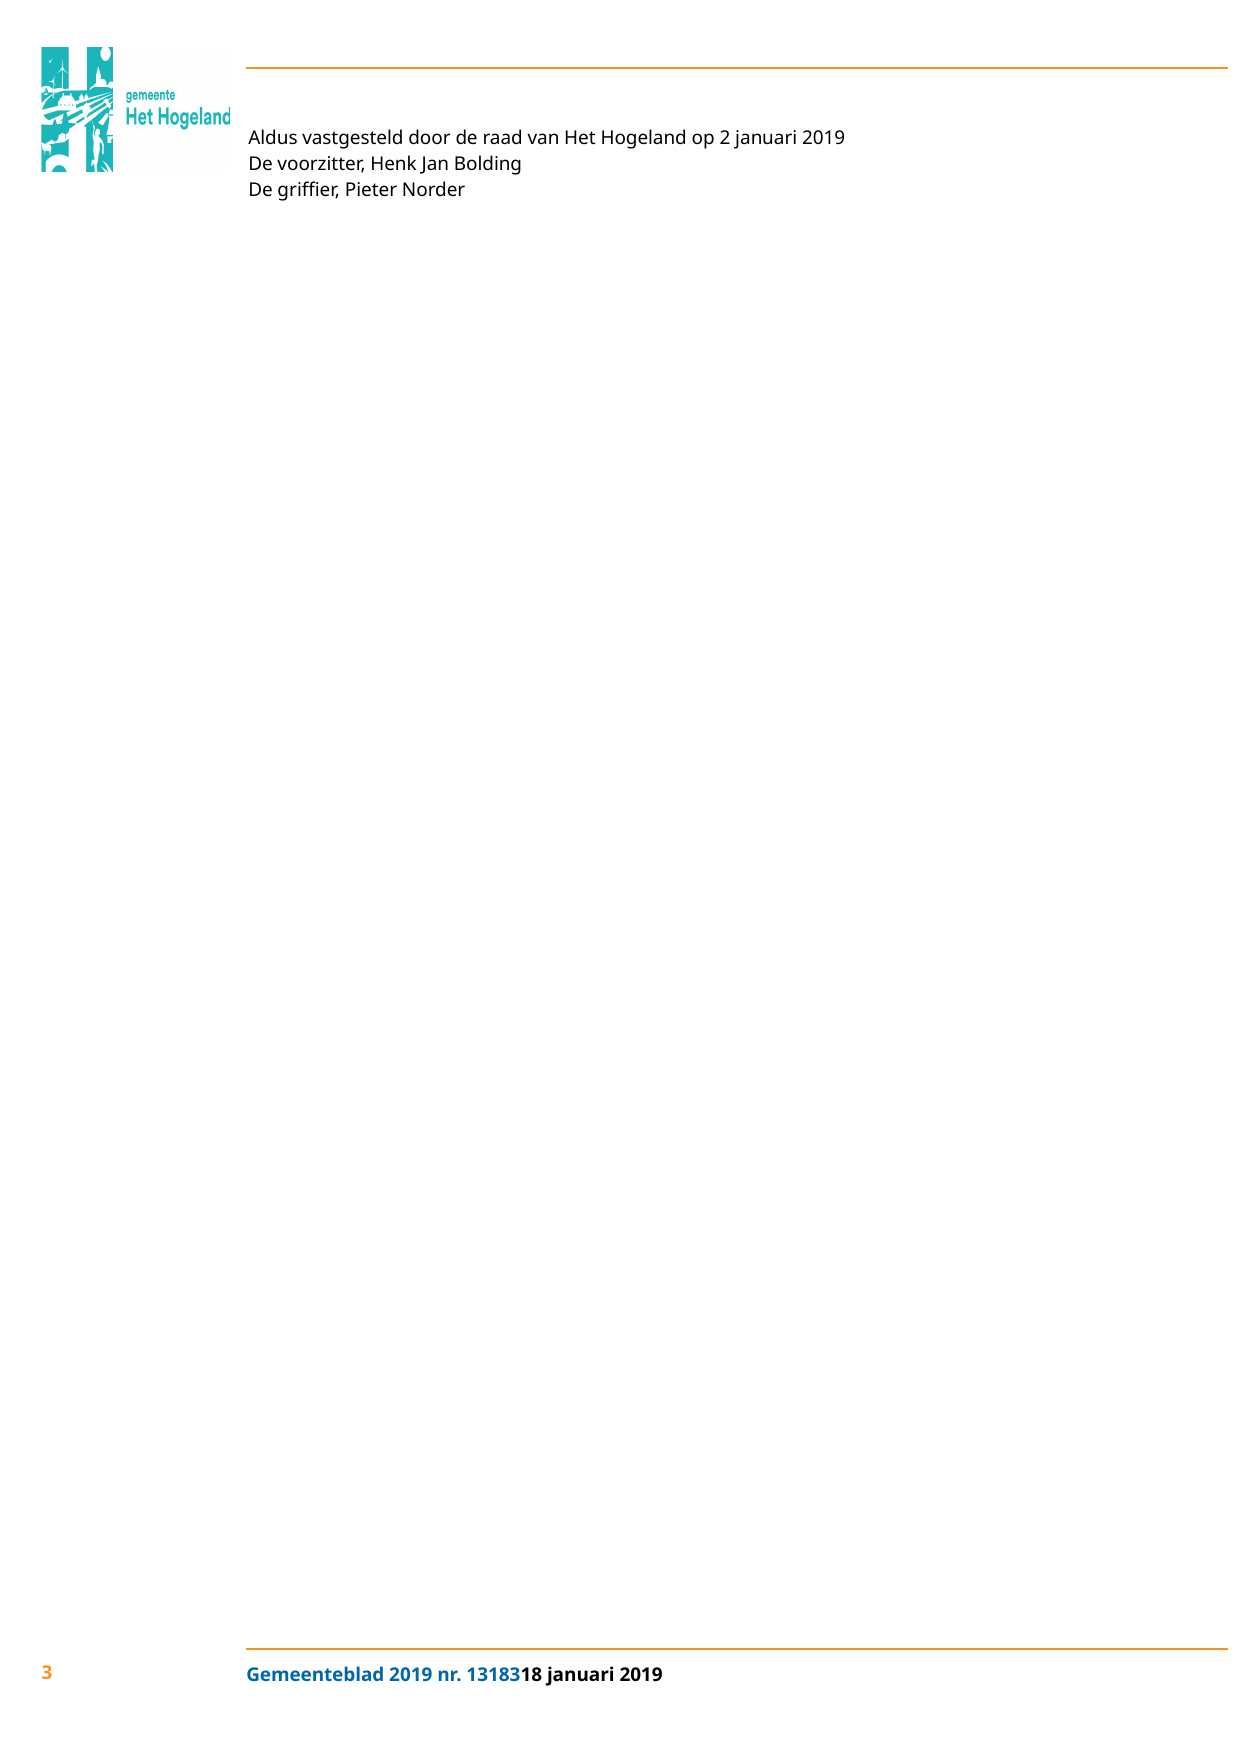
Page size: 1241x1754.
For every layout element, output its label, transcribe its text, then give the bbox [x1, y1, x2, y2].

text De griffier, Pieter Norder [248, 176, 1152, 202]
text De voorzitter, Henk Jan Bolding [248, 150, 1152, 176]
picture [41, 47, 231, 172]
text Aldus vastgesteld door de raad van Het Hogeland op 2 januari 2019 [248, 124, 1152, 150]
